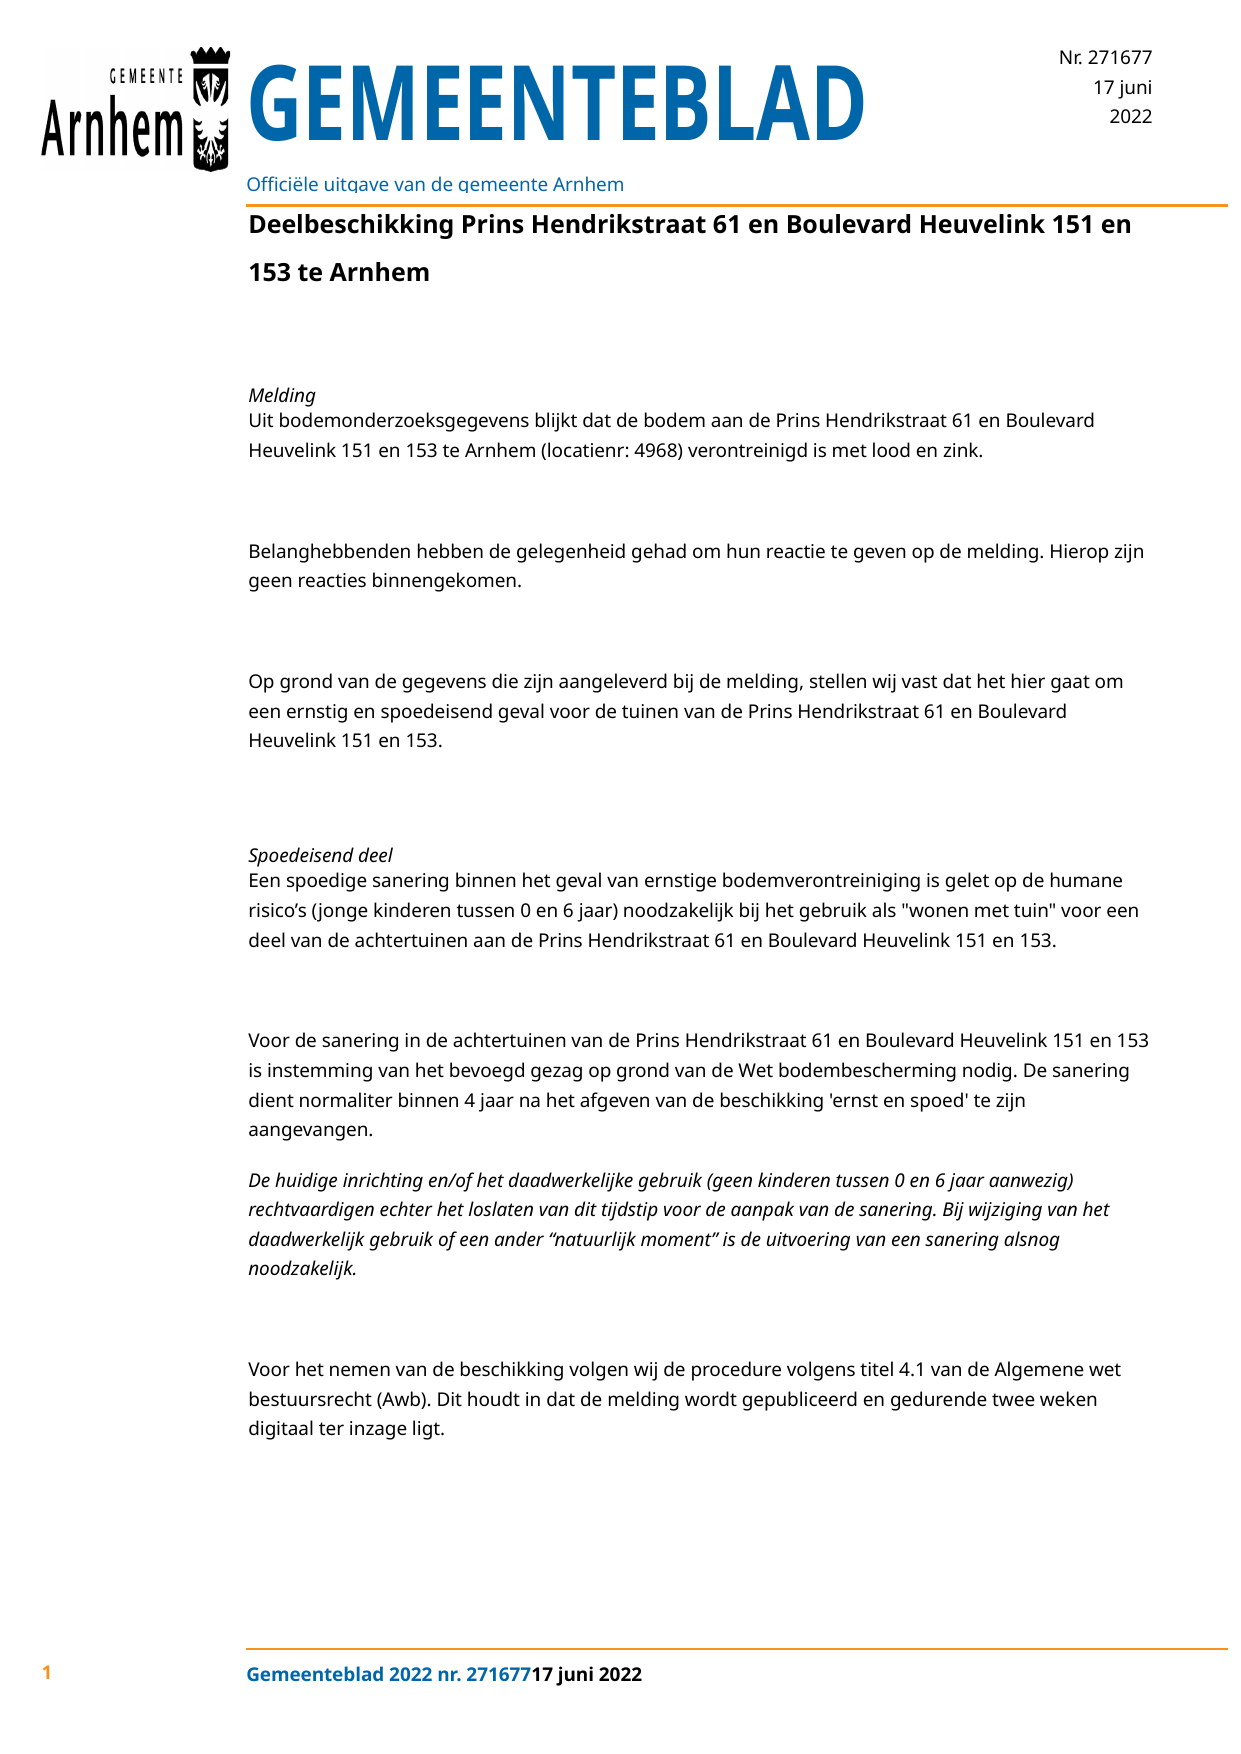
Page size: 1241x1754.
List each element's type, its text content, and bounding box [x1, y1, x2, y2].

text Voor het nemen van de beschikking volgen wij de procedure volgens titel 4.1 van de Algemene wet bestuursrecht (Awb). Dit houdt in dat de melding wordt gepubliceerd en gedurende twee weken digitaal ter inzage ligt. [248, 1356, 1152, 1441]
text Voor de sanering in de achtertuinen van de Prins Hendrikstraat 61 en Boulevard Heuvelink 151 en 153 is instemming van het bevoegd gezag op grond van de Wet bodembescherming nodig. De sanering dient normaliter binnen 4 jaar na het afgeven van de beschikking 'ernst en spoed' te zijn aangevangen. [248, 1028, 1152, 1142]
picture [41, 47, 231, 172]
text Uit bodemonderzoeksgegevens blijkt dat de bodem aan de Prins Hendrikstraat 61 en Boulevard Heuvelink 151 en 153 te Arnhem (locatienr: 4968) verontreinigd is met lood en zink. [248, 408, 1152, 463]
text Een spoedige sanering binnen het geval van ernstige bodemverontreiniging is gelet op de humane risico’s (jonge kinderen tussen 0 en 6 jaar) noodzakelijk bij het gebruik als "wonen met tuin" voor een deel van de achtertuinen aan de Prins Hendrikstraat 61 en Boulevard Heuvelink 151 en 153. [248, 868, 1152, 953]
text Belanghebbenden hebben de gelegenheid gehad om hun reactie te geven op de melding. Hierop zijn geen reacties binnengekomen. [248, 538, 1152, 593]
text Op grond van de gegevens die zijn aangeleverd bij de melding, stellen wij vast dat het hier gaat om een ernstig en spoedeisend geval voor de tuinen van de Prins Hendrikstraat 61 en Boulevard Heuvelink 151 en 153. [248, 668, 1152, 753]
text Spoedeisend deel [248, 842, 1152, 868]
text Deelbeschikking Prins Hendrikstraat 61 en Boulevard Heuvelink 151 en 153 te Arnhem [248, 207, 1152, 288]
text Melding [248, 382, 1152, 408]
text De huidige inrichting en/of het daadwerkelijke gebruik (geen kinderen tussen 0 en 6 jaar aanwezig) rechtvaardigen echter het loslaten van dit tijdstip voor de aanpak van de sanering. Bij wijziging van het daadwerkelijk gebruik of een ander “natuurlijk moment” is de uitvoering van een sanering alsnog noodzakelijk. [248, 1167, 1152, 1281]
